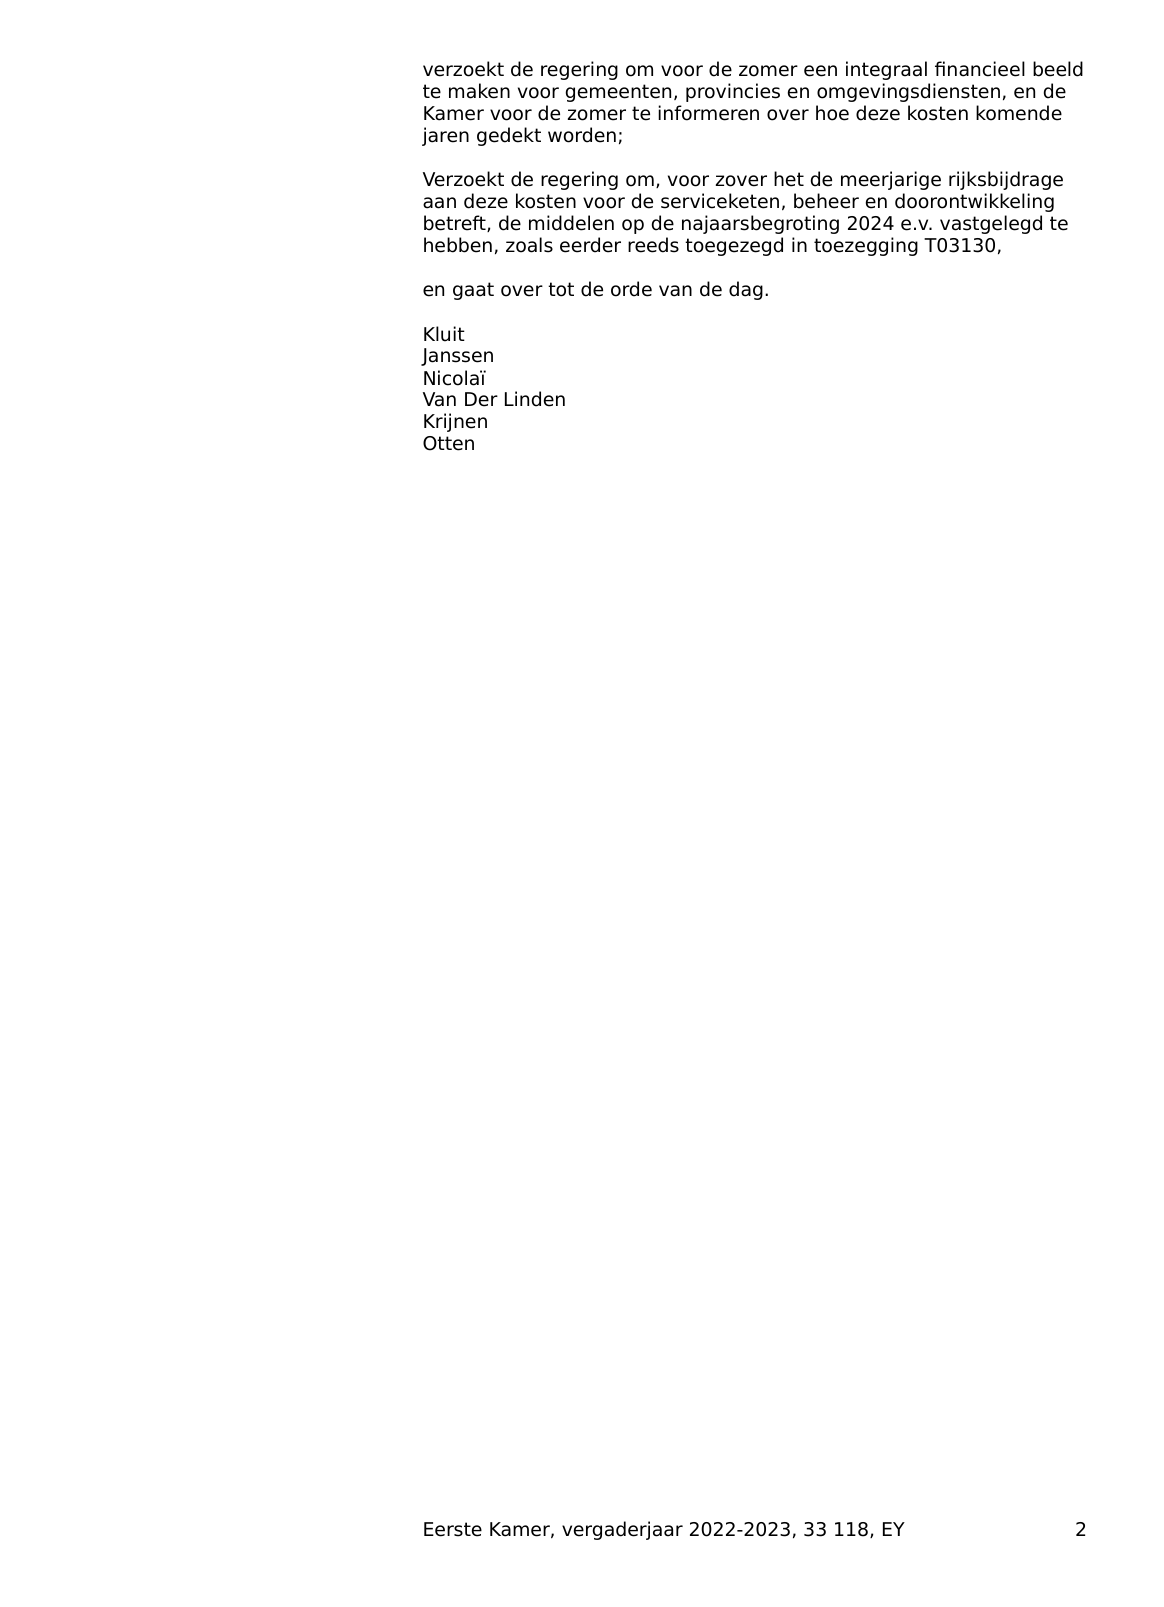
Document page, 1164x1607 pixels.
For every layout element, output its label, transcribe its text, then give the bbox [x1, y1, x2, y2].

text Krijnen [422, 411, 1087, 433]
text Van Der Linden [422, 389, 1087, 411]
text Janssen [422, 345, 1087, 367]
text Verzoekt de regering om, voor zover het de meerjarige rijksbijdrage aan deze kosten voor de serviceketen, beheer en doorontwikkeling betreft, de middelen op de najaarsbegroting 2024 e.v. vastgelegd te hebben, zoals eerder reeds toegezegd in toezegging T03130, [422, 169, 1087, 257]
text Otten [422, 433, 1087, 455]
text Kluit [422, 323, 1087, 345]
text verzoekt de regering om voor de zomer een integraal financieel beeld te maken voor gemeenten, provincies en omgevingsdiensten, en de Kamer voor de zomer te informeren over hoe deze kosten komende jaren gedekt worden; [422, 59, 1087, 147]
text en gaat over tot de orde van de dag. [422, 279, 1087, 301]
text Nicolaï [422, 367, 1087, 389]
